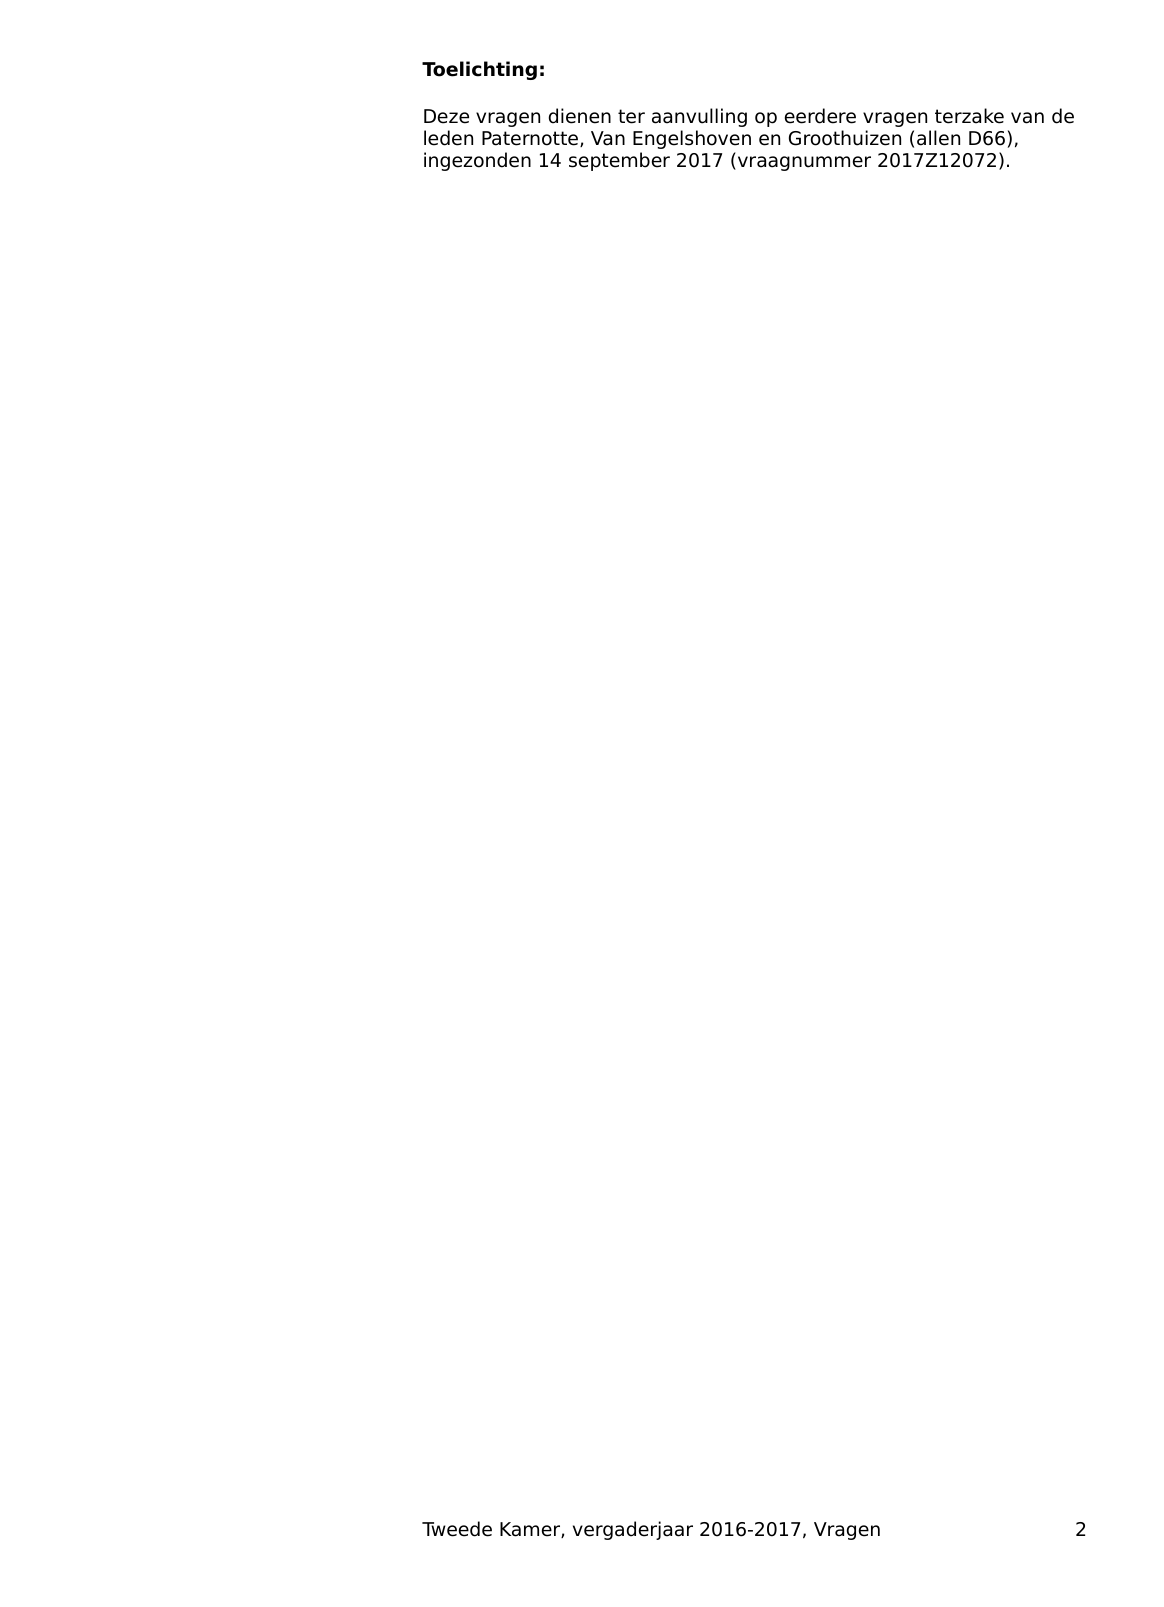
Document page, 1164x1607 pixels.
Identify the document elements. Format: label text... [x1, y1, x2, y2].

text Deze vragen dienen ter aanvulling op eerdere vragen terzake van de leden Paternotte, Van Engelshoven en Groothuizen (allen D66), ingezonden 14 september 2017 (vraagnummer 2017Z12072). [422, 106, 1087, 172]
subtitle Toelichting: [422, 59, 1087, 81]
